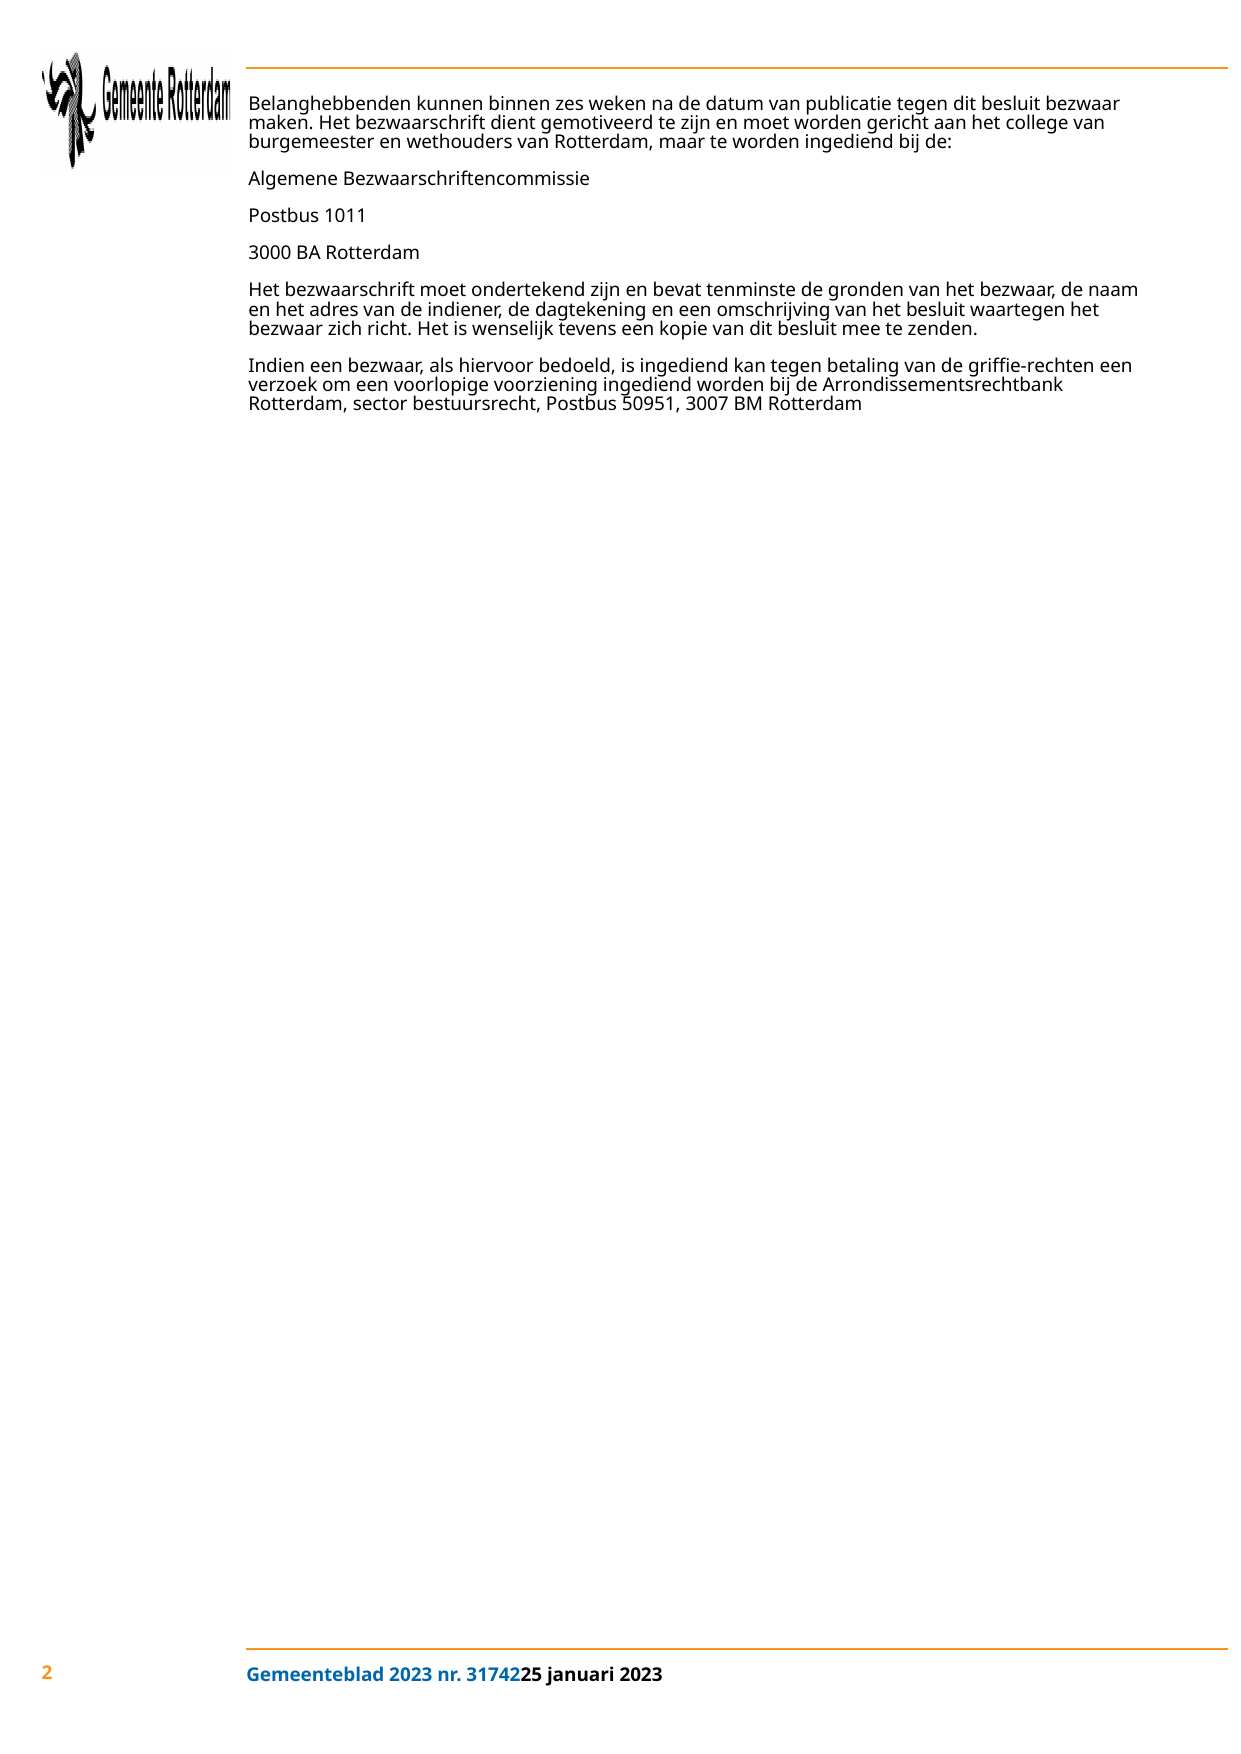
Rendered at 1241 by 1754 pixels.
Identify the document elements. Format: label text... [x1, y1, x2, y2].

text Postbus 1011 [248, 207, 1152, 227]
text 3000 BA Rotterdam [248, 244, 1152, 264]
text Belanghebbenden kunnen binnen zes weken na de datum van publicatie tegen dit besluit bezwaar maken. Het bezwaarschrift dient gemotiveerd te zijn en moet worden gericht aan het college van burgemeester en wethouders van Rotterdam, maar te worden ingediend bij de: [248, 95, 1152, 153]
picture [41, 47, 231, 172]
text Indien een bezwaar, als hiervoor bedoeld, is ingediend kan tegen betaling van de griffie-rechten een verzoek om een voorlopige voorziening ingediend worden bij de Arrondissementsrechtbank Rotterdam, sector bestuursrecht, Postbus 50951, 3007 BM Rotterdam [248, 357, 1152, 415]
text Het bezwaarschrift moet ondertekend zijn en bevat tenminste de gronden van het bezwaar, de naam en het adres van de indiener, de dagtekening en een omschrijving van het besluit waartegen het bezwaar zich richt. Het is wenselijk tevens een kopie van dit besluit mee te zenden. [248, 281, 1152, 339]
text Algemene Bezwaarschriftencommissie [248, 170, 1152, 190]
